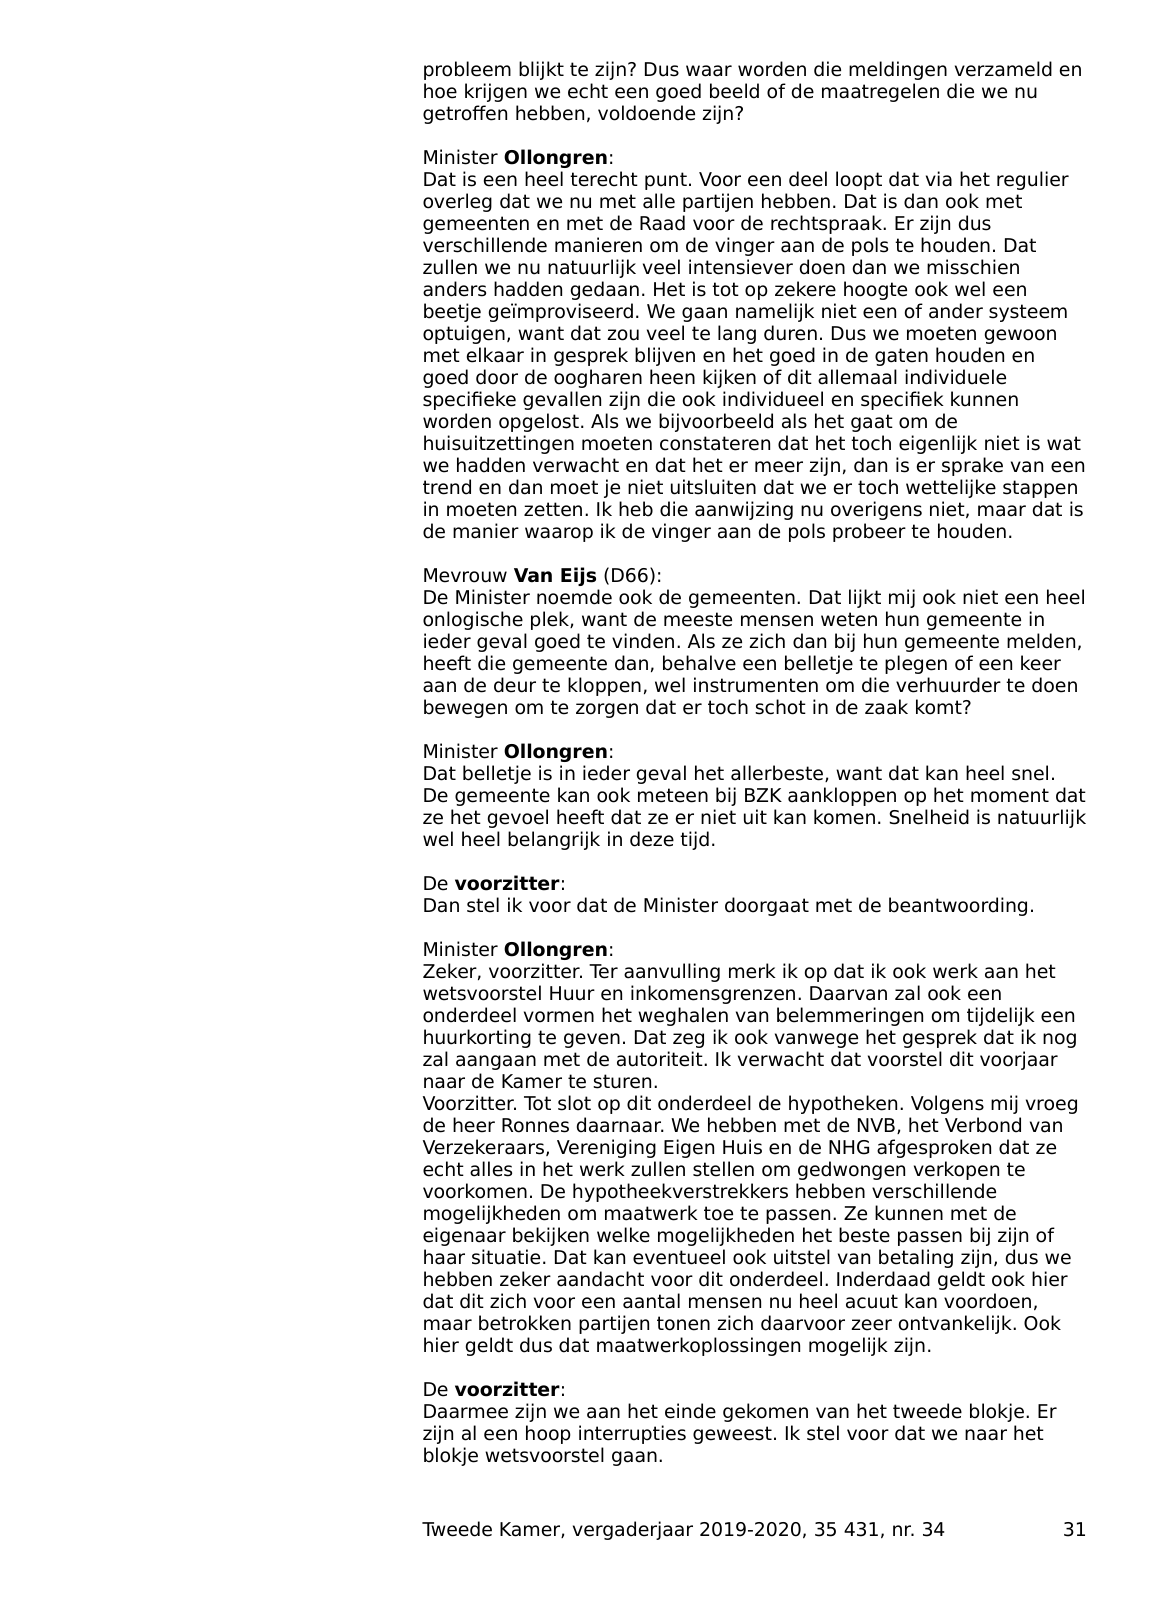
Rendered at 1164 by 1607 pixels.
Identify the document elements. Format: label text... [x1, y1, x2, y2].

text Dat belletje is in ieder geval het allerbeste, want dat kan heel snel. De gemeente kan ook meteen bij BZK aankloppen op het moment dat ze het gevoel heeft dat ze er niet uit kan komen. Snelheid is natuurlijk wel heel belangrijk in deze tijd. [422, 763, 1087, 851]
text Minister Ollongren: [422, 741, 1087, 763]
text Dat is een heel terecht punt. Voor een deel loopt dat via het regulier overleg dat we nu met alle partijen hebben. Dat is dan ook met gemeenten en met de Raad voor de rechtspraak. Er zijn dus verschillende manieren om de vinger aan de pols te houden. Dat zullen we nu natuurlijk veel intensiever doen dan we misschien anders hadden gedaan. Het is tot op zekere hoogte ook wel een beetje geïmproviseerd. We gaan namelijk niet een of ander systeem optuigen, want dat zou veel te lang duren. Dus we moeten gewoon met elkaar in gesprek blijven en het goed in de gaten houden en goed door de oogharen heen kijken of dit allemaal individuele specifieke gevallen zijn die ook individueel en specifiek kunnen worden opgelost. Als we bijvoorbeeld als het gaat om de huisuitzettingen moeten constateren dat het toch eigenlijk niet is wat we hadden verwacht en dat het er meer zijn, dan is er sprake van een trend en dan moet je niet uitsluiten dat we er toch wettelijke stappen in moeten zetten. Ik heb die aanwijzing nu overigens niet, maar dat is de manier waarop ik de vinger aan de pols probeer te houden. [422, 169, 1087, 543]
text Minister Ollongren: [422, 939, 1087, 961]
text Daarmee zijn we aan het einde gekomen van het tweede blokje. Er zijn al een hoop interrupties geweest. Ik stel voor dat we naar het blokje wetsvoorstel gaan. [422, 1401, 1087, 1467]
text Dan stel ik voor dat de Minister doorgaat met de beantwoording. [422, 895, 1087, 917]
text Voorzitter. Tot slot op dit onderdeel de hypotheken. Volgens mij vroeg de heer Ronnes daarnaar. We hebben met de NVB, het Verbond van Verzekeraars, Vereniging Eigen Huis en de NHG afgesproken dat ze echt alles in het werk zullen stellen om gedwongen verkopen te voorkomen. De hypotheekverstrekkers hebben verschillende mogelijkheden om maatwerk toe te passen. Ze kunnen met de eigenaar bekijken welke mogelijkheden het beste passen bij zijn of haar situatie. Dat kan eventueel ook uitstel van betaling zijn, dus we hebben zeker aandacht voor dit onderdeel. Inderdaad geldt ook hier dat dit zich voor een aantal mensen nu heel acuut kan voordoen, maar betrokken partijen tonen zich daarvoor zeer ontvankelijk. Ook hier geldt dus dat maatwerkoplossingen mogelijk zijn. [422, 1093, 1087, 1357]
text probleem blijkt te zijn? Dus waar worden die meldingen verzameld en hoe krijgen we echt een goed beeld of de maatregelen die we nu getroffen hebben, voldoende zijn? [422, 59, 1087, 125]
text De voorzitter: [422, 1379, 1087, 1401]
text Mevrouw Van Eijs (D66): [422, 565, 1087, 587]
text De voorzitter: [422, 873, 1087, 895]
text Minister Ollongren: [422, 147, 1087, 169]
text De Minister noemde ook de gemeenten. Dat lijkt mij ook niet een heel onlogische plek, want de meeste mensen weten hun gemeente in ieder geval goed te vinden. Als ze zich dan bij hun gemeente melden, heeft die gemeente dan, behalve een belletje te plegen of een keer aan de deur te kloppen, wel instrumenten om die verhuurder te doen bewegen om te zorgen dat er toch schot in de zaak komt? [422, 587, 1087, 719]
text Zeker, voorzitter. Ter aanvulling merk ik op dat ik ook werk aan het wetsvoorstel Huur en inkomensgrenzen. Daarvan zal ook een onderdeel vormen het weghalen van belemmeringen om tijdelijk een huurkorting te geven. Dat zeg ik ook vanwege het gesprek dat ik nog zal aangaan met de autoriteit. Ik verwacht dat voorstel dit voorjaar naar de Kamer te sturen. [422, 961, 1087, 1093]
